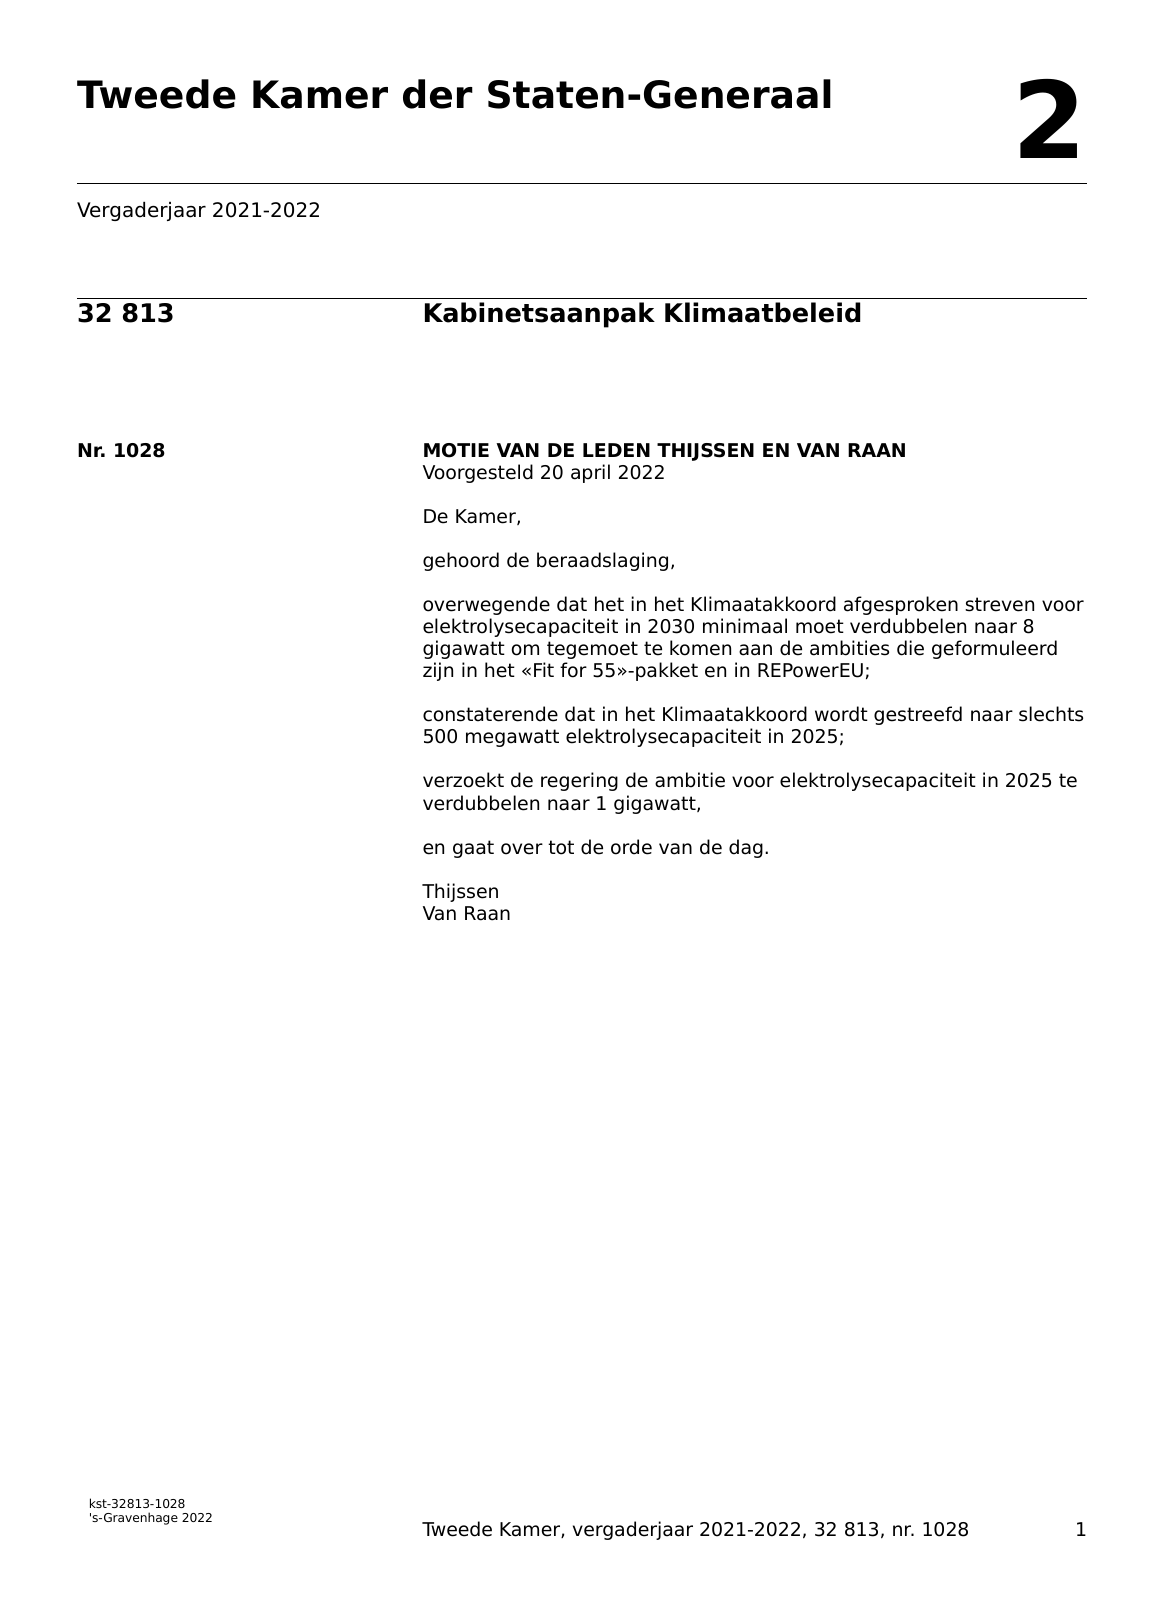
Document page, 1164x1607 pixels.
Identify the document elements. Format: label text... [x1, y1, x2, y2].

subtitle 32 813 Kabinetsaanpak Klimaatbeleid [77, 299, 1087, 329]
subtitle Nr. 1028 MOTIE VAN DE LEDEN THIJSSEN EN VAN RAAN [77, 440, 1087, 462]
text en gaat over tot de orde van de dag. [422, 837, 1087, 858]
text De Kamer, [422, 506, 1087, 528]
table_cell Vergaderjaar 2021-2022 [77, 184, 1087, 298]
text Voorgesteld 20 april 2022 [422, 462, 1087, 484]
table_header 2 [886, 59, 1087, 183]
table_header Tweede Kamer der Staten-Generaal [77, 59, 886, 183]
text kst-32813-1028 [88, 1497, 323, 1511]
text 's-Gravenhage 2022 [88, 1511, 323, 1525]
text constaterende dat in het Klimaatakkoord wordt gestreefd naar slechts 500 megawatt elektrolysecapaciteit in 2025; [422, 704, 1087, 748]
text verzoekt de regering de ambitie voor elektrolysecapaciteit in 2025 te verdubbelen naar 1 gigawatt, [422, 770, 1087, 814]
text gehoord de beraadslaging, [422, 550, 1087, 572]
text Van Raan [422, 903, 1087, 925]
text Thijssen [422, 881, 1087, 903]
text overwegende dat het in het Klimaatakkoord afgesproken streven voor elektrolysecapaciteit in 2030 minimaal moet verdubbelen naar 8 gigawatt om tegemoet te komen aan de ambities die geformuleerd zijn in het «Fit for 55»-pakket en in REPowerEU; [422, 594, 1087, 682]
